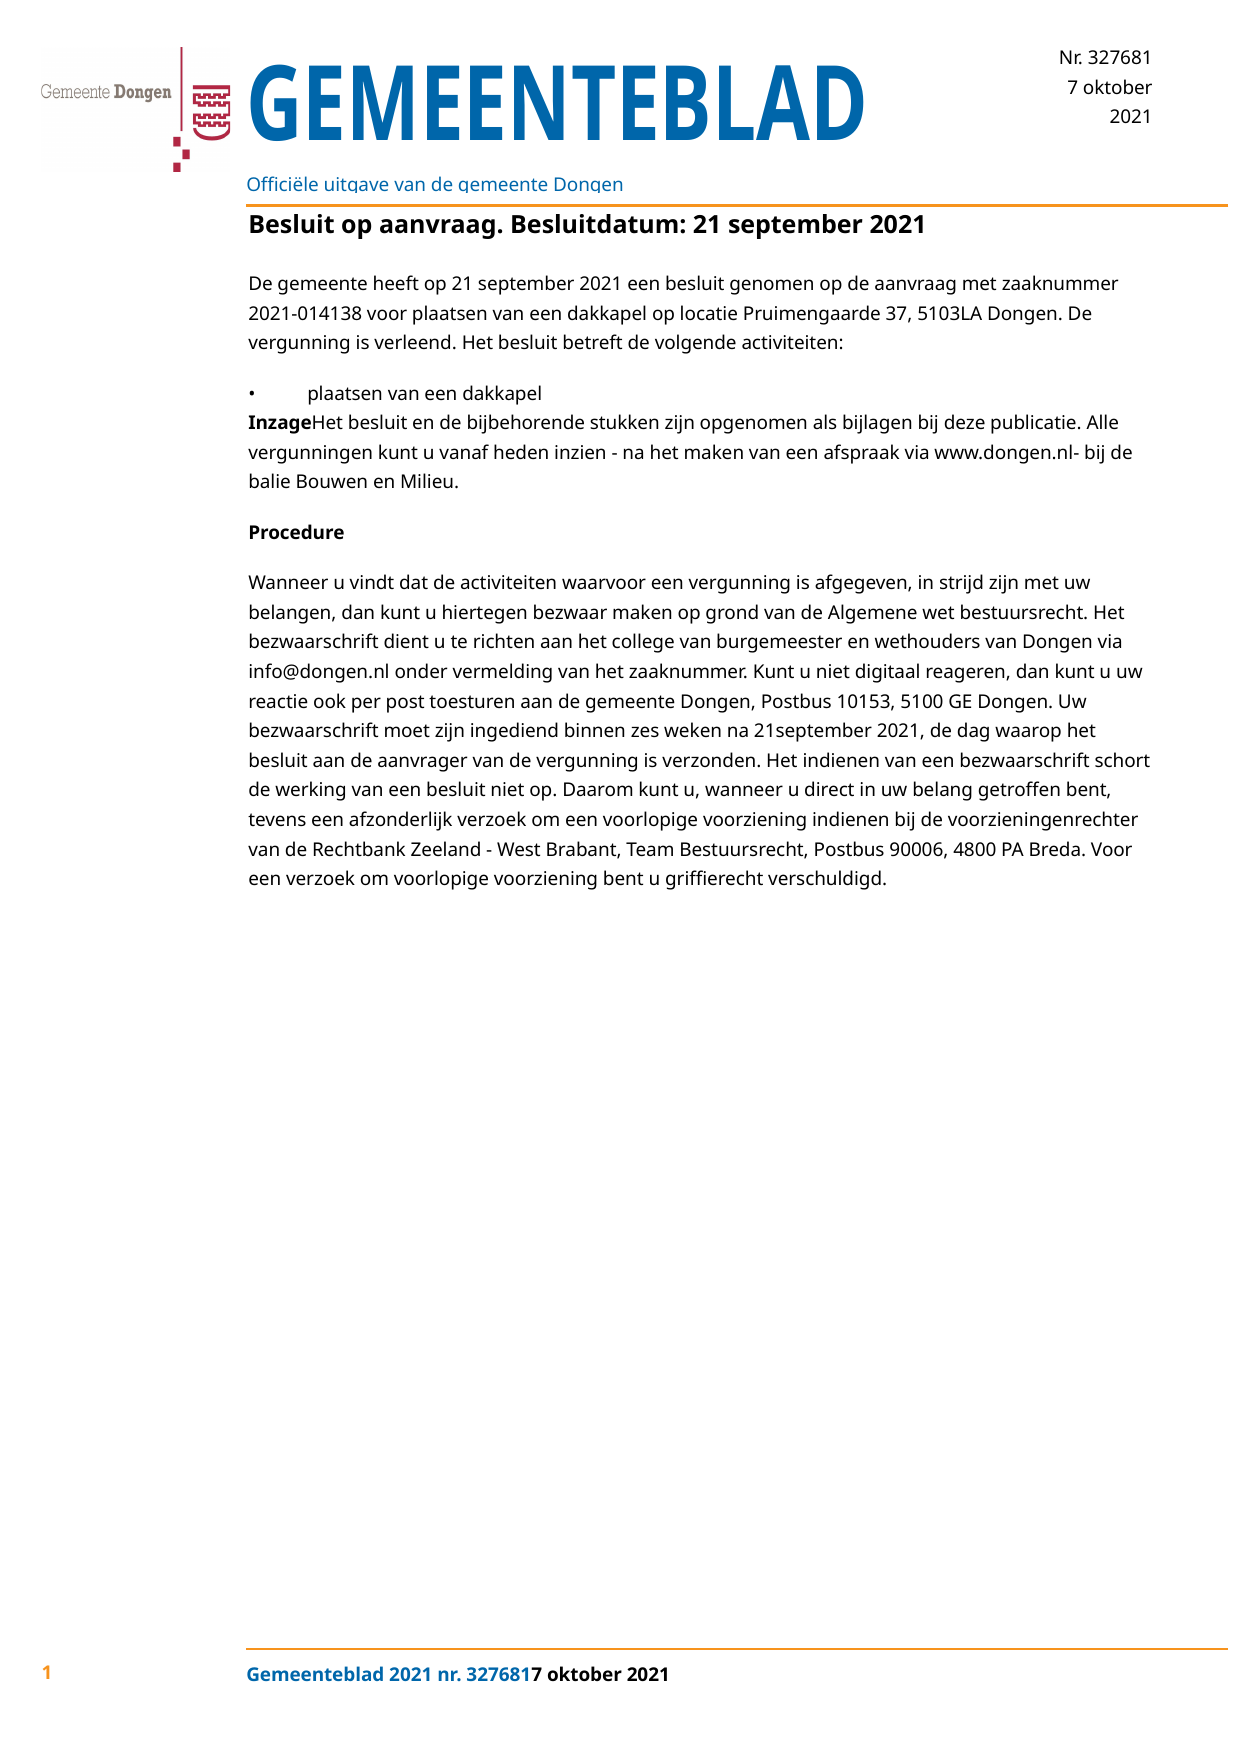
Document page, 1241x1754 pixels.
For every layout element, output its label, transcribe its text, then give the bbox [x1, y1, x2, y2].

text Wanneer u vindt dat de activiteiten waarvoor een vergunning is afgegeven, in strijd zijn met uw belangen, dan kunt u hiertegen bezwaar maken op grond van de Algemene wet bestuursrecht. Het bezwaarschrift dient u te richten aan het college van burgemeester en wethouders van Dongen via info@dongen.nl onder vermelding van het zaaknummer. Kunt u niet digitaal reageren, dan kunt u uw reactie ook per post toesturen aan de gemeente Dongen, Postbus 10153, 5100 GE Dongen. Uw bezwaarschrift moet zijn ingediend binnen zes weken na 21september 2021, de dag waarop het besluit aan de aanvrager van de vergunning is verzonden. Het indienen van een bezwaarschrift schort de werking van een besluit niet op. Daarom kunt u, wanneer u direct in uw belang getroffen bent, tevens een afzonderlijk verzoek om een voorlopige voorziening indienen bij de voorzieningenrechter van de Rechtbank Zeeland - West Brabant, Team Bestuursrecht, Postbus 90006, 4800 PA Breda. Voor een verzoek om voorlopige voorziening bent u griffierecht verschuldigd. [248, 569, 1152, 891]
text De gemeente heeft op 21 september 2021 een besluit genomen op de aanvraag met zaaknummer 2021-014138 voor plaatsen van een dakkapel op locatie Pruimengaarde 37, 5103LA Dongen. De vergunning is verleend. Het besluit betreft de volgende activiteiten: [248, 270, 1152, 355]
picture [41, 47, 231, 172]
list plaatsen van een dakkapel [248, 380, 1152, 406]
text Procedure [248, 519, 1152, 545]
text InzageHet besluit en de bijbehorende stukken zijn opgenomen als bijlagen bij deze publicatie. Alle vergunningen kunt u vanaf heden inzien - na het maken van een afspraak via www.dongen.nl- bij de balie Bouwen en Milieu. [248, 409, 1152, 494]
text Besluit op aanvraag. Besluitdatum: 21 september 2021 [248, 207, 1152, 241]
